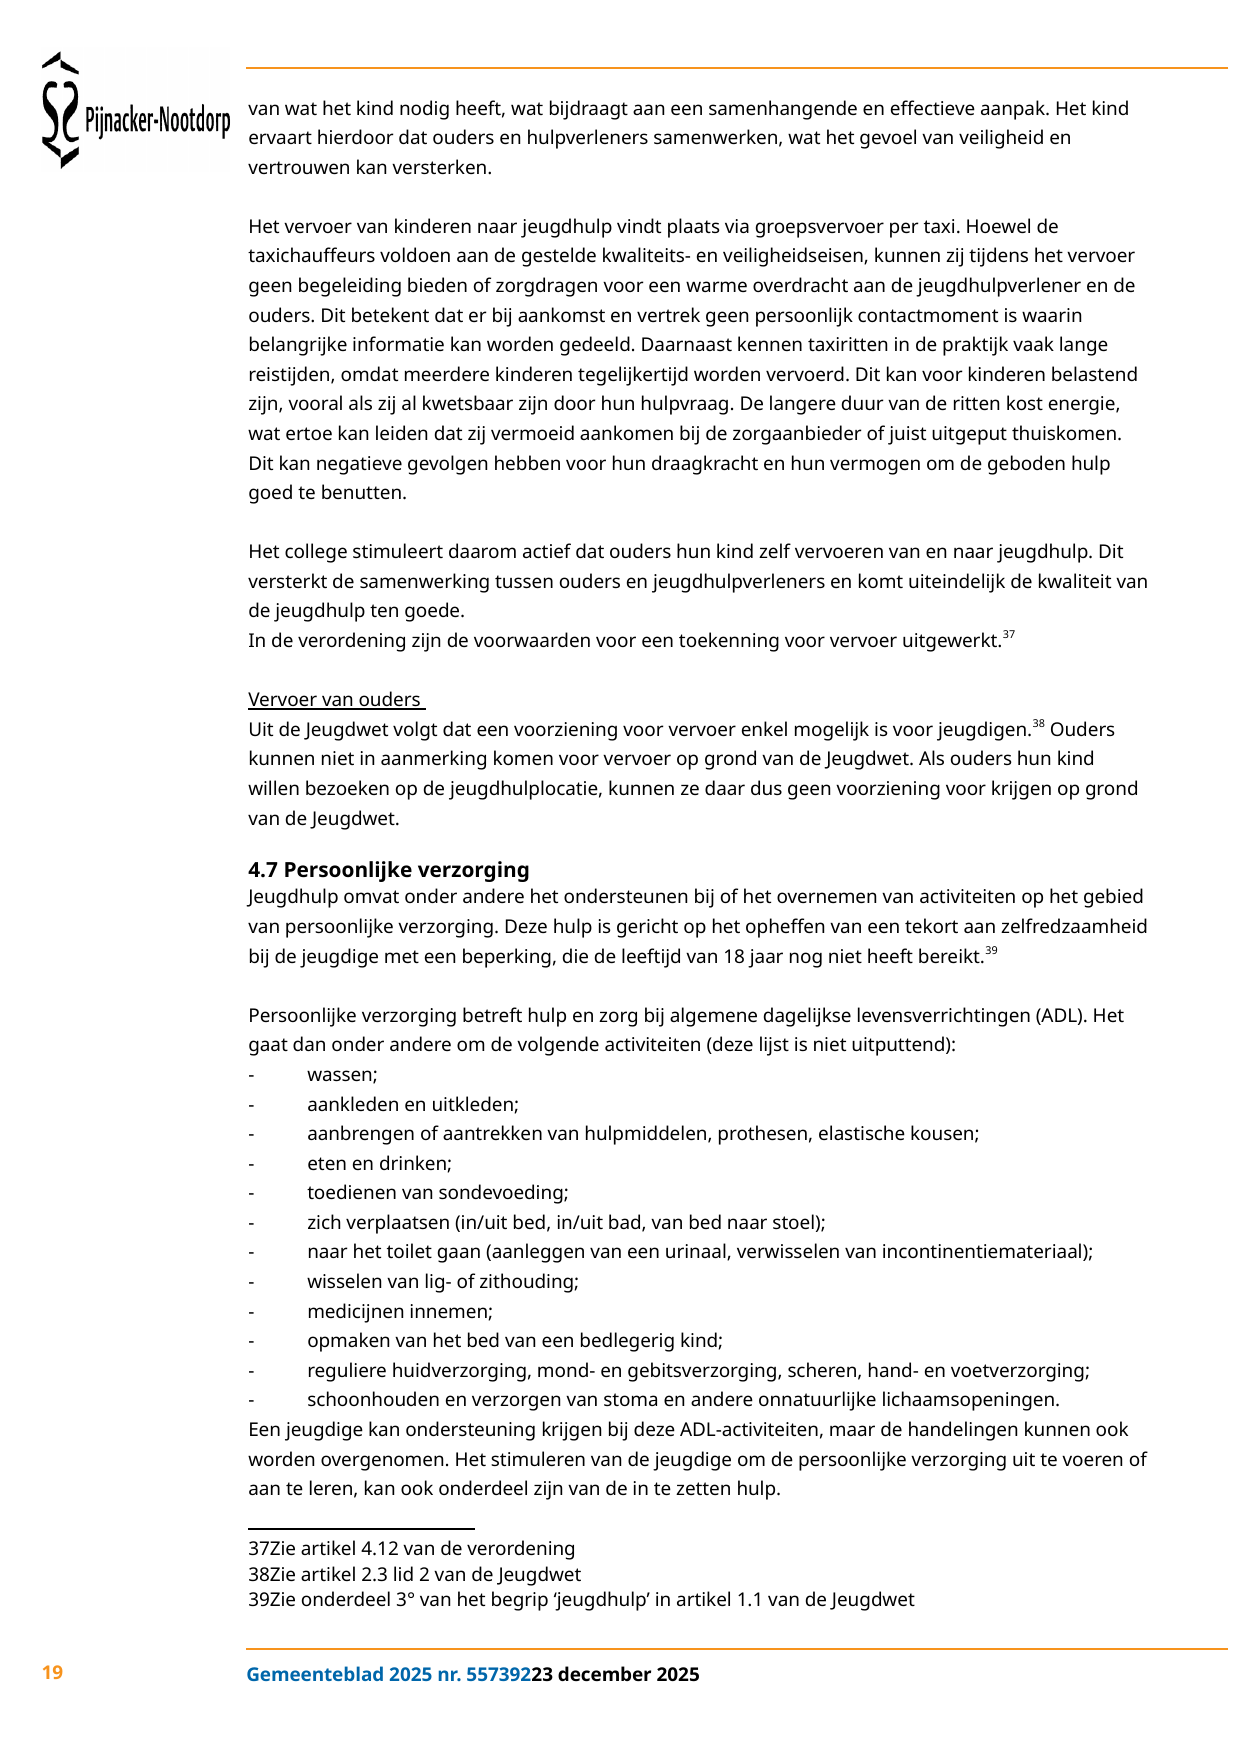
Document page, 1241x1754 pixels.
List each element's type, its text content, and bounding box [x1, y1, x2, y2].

list wisselen van lig- of zithouding; [248, 1268, 1152, 1294]
list toedienen van sondevoeding; [248, 1179, 1152, 1205]
text Uit de Jeugdwet volgt dat een voorziening voor vervoer enkel mogelijk is voor jeugdigen. Ouders kunnen niet in aanmerking komen voor vervoer op grond van de Jeugdwet. Als ouders hun kind willen bezoeken op de jeugdhulplocatie, kunnen ze daar dus geen voorziening voor krijgen op grond van de Jeugdwet. [248, 716, 1152, 831]
text Vervoer van ouders [248, 686, 1152, 712]
text Jeugdhulp omvat onder andere het ondersteunen bij of het overnemen van activiteiten op het gebied van persoonlijke verzorging. Deze hulp is gericht op het opheffen van een tekort aan zelfredzaamheid bij de jeugdige met een beperking, die de leeftijd van 18 jaar nog niet heeft bereikt. [248, 884, 1152, 968]
text Zie artikel 4.12 van de verordening [248, 1535, 1152, 1561]
list schoonhouden en verzorgen van stoma en andere onnatuurlijke lichaamsopeningen. [248, 1387, 1152, 1412]
text Het college stimuleert daarom actief dat ouders hun kind zelf vervoeren van en naar jeugdhulp. Dit versterkt de samenwerking tussen ouders en jeugdhulpverleners en komt uiteindelijk de kwaliteit van de jeugdhulp ten goede. [248, 538, 1152, 623]
text Een jeugdige kan ondersteuning krijgen bij deze ADL-activiteiten, maar de handelingen kunnen ook worden overgenomen. Het stimuleren van de jeugdige om de persoonlijke verzorging uit te voeren of aan te leren, kan ook onderdeel zijn van de in te zetten hulp. [248, 1416, 1152, 1501]
text Zie artikel 2.3 lid 2 van de Jeugdwet [248, 1561, 1152, 1586]
list naar het toilet gaan (aanleggen van een urinaal, verwisselen van incontinentiemateriaal); [248, 1239, 1152, 1264]
list reguliere huidverzorging, mond- en gebitsverzorging, scheren, hand- en voetverzorging; [248, 1357, 1152, 1383]
list zich verplaatsen (in/uit bed, in/uit bad, van bed naar stoel); [248, 1209, 1152, 1235]
text In de verordening zijn de voorwaarden voor een toekenning voor vervoer uitgewerkt. [248, 627, 1152, 653]
text 4.7 Persoonlijke verzorging [248, 855, 1152, 884]
list opmaken van het bed van een bedlegerig kind; [248, 1327, 1152, 1353]
list eten en drinken; [248, 1150, 1152, 1176]
list medicijnen innemen; [248, 1298, 1152, 1323]
text Het vervoer van kinderen naar jeugdhulp vindt plaats via groepsvervoer per taxi. Hoewel de taxichauffeurs voldoen aan de gestelde kwaliteits- en veiligheidseisen, kunnen zij tijdens het vervoer geen begeleiding bieden of zorgdragen voor een warme overdracht aan de jeugdhulpverlener en de ouders. Dit betekent dat er bij aankomst en vertrek geen persoonlijk contactmoment is waarin belangrijke informatie kan worden gedeeld. Daarnaast kennen taxiritten in de praktijk vaak lange reistijden, omdat meerdere kinderen tegelijkertijd worden vervoerd. Dit kan voor kinderen belastend zijn, vooral als zij al kwetsbaar zijn door hun hulpvraag. De langere duur van de ritten kost energie, wat ertoe kan leiden dat zij vermoeid aankomen bij de zorgaanbieder of juist uitgeput thuiskomen. Dit kan negatieve gevolgen hebben voor hun draagkracht en hun vermogen om de geboden hulp goed te benutten. [248, 213, 1152, 505]
list aanbrengen of aantrekken van hulpmiddelen, prothesen, elastische kousen; [248, 1120, 1152, 1146]
list aankleden en uitkleden; [248, 1091, 1152, 1116]
picture [41, 47, 231, 172]
text Zie onderdeel 3° van het begrip ‘jeugdhulp’ in artikel 1.1 van de Jeugdwet [248, 1586, 1152, 1612]
text Persoonlijke verzorging betreft hulp en zorg bij algemene dagelijkse levensverrichtingen (ADL). Het gaat dan onder andere om de volgende activiteiten (deze lijst is niet uitputtend): [248, 1002, 1152, 1057]
list wassen; [248, 1061, 1152, 1087]
text van wat het kind nodig heeft, wat bijdraagt aan een samenhangende en effectieve aanpak. Het kind ervaart hierdoor dat ouders en hulpverleners samenwerken, wat het gevoel van veiligheid en vertrouwen kan versterken. [248, 95, 1152, 180]
